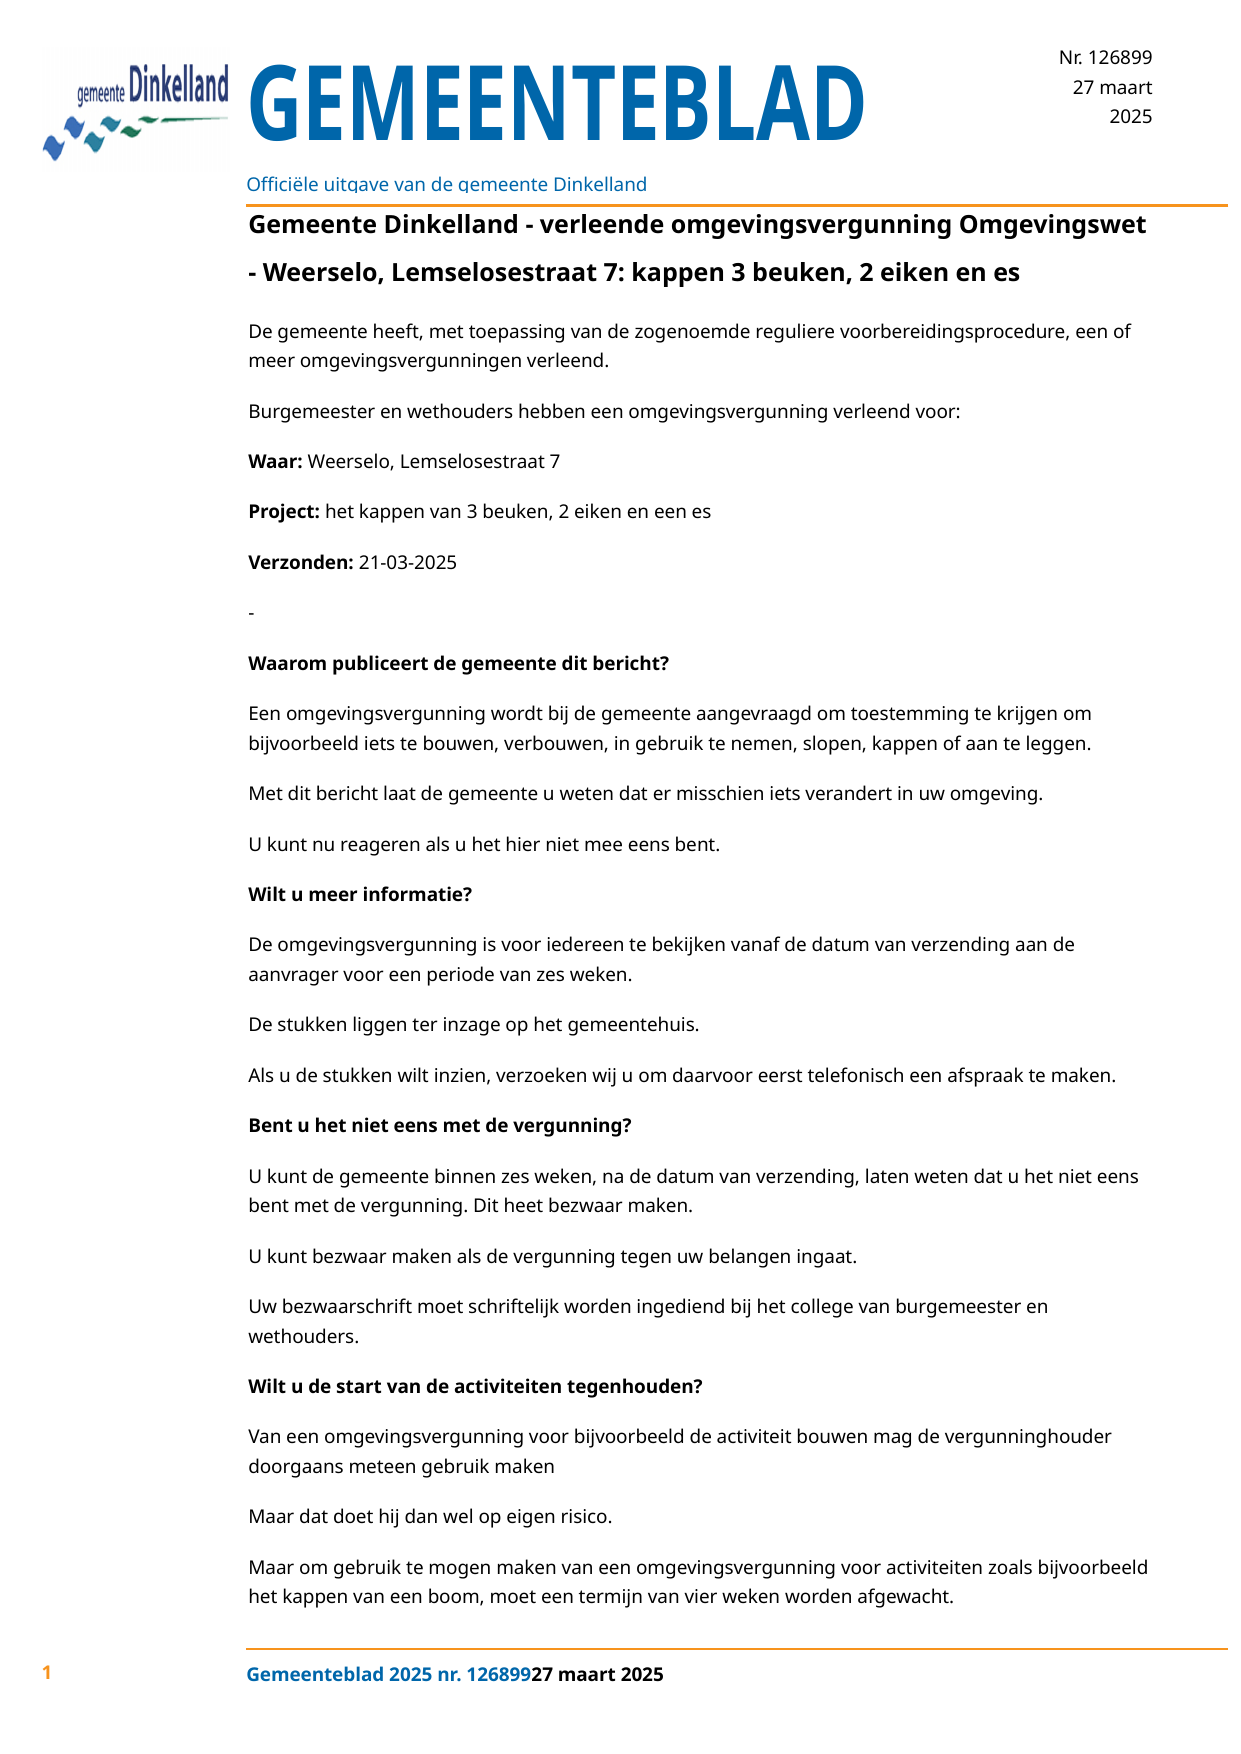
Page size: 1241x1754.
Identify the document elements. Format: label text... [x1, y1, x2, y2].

text Gemeente Dinkelland - verleende omgevingsvergunning Omgevingswet - Weerselo, Lemselosestraat 7: kappen 3 beuken, 2 eiken en es [248, 207, 1152, 288]
text Uw bezwaarschrift moet schriftelijk worden ingediend bij het college van burgemeester en wethouders. [248, 1293, 1152, 1349]
text Project: het kappen van 3 beuken, 2 eiken en een es [248, 499, 1152, 524]
text Een omgevingsvergunning wordt bij de gemeente aangevraagd om toestemming te krijgen om bijvoorbeeld iets te bouwen, verbouwen, in gebruik te nemen, slopen, kappen of aan te leggen. [248, 700, 1152, 756]
text Met dit bericht laat de gemeente u weten dat er misschien iets verandert in uw omgeving. [248, 780, 1152, 806]
text De omgevingsvergunning is voor iedereen te bekijken vanaf de datum van verzending aan de aanvrager voor een periode van zes weken. [248, 932, 1152, 987]
text De gemeente heeft, met toepassing van de zogenoemde reguliere voorbereidingsprocedure, een of meer omgevingsvergunningen verleend. [248, 318, 1152, 373]
text Van een omgevingsvergunning voor bijvoorbeeld de activiteit bouwen mag de vergunninghouder doorgaans meteen gebruik maken [248, 1424, 1152, 1479]
text De stukken liggen ter inzage op het gemeentehuis. [248, 1012, 1152, 1037]
text U kunt de gemeente binnen zes weken, na de datum van verzending, laten weten dat u het niet eens bent met de vergunning. Dit heet bezwaar maken. [248, 1163, 1152, 1218]
text Maar om gebruik te mogen maken van een omgevingsvergunning voor activiteiten zoals bijvoorbeeld het kappen van een boom, moet een termijn van vier weken worden afgewacht. [248, 1554, 1152, 1609]
text Burgemeester en wethouders hebben een omgevingsvergunning verleend voor: [248, 398, 1152, 424]
text - [248, 599, 1152, 625]
text Maar dat doet hij dan wel op eigen risico. [248, 1504, 1152, 1529]
text Waar: Weerselo, Lemselosestraat 7 [248, 448, 1152, 474]
text Verzonden: 21-03-2025 [248, 549, 1152, 575]
text Bent u het niet eens met de vergunning? [248, 1112, 1152, 1138]
text Als u de stukken wilt inzien, verzoeken wij u om daarvoor eerst telefonisch een afspraak te maken. [248, 1062, 1152, 1088]
text U kunt nu reageren als u het hier niet mee eens bent. [248, 831, 1152, 857]
text U kunt bezwaar maken als de vergunning tegen uw belangen ingaat. [248, 1243, 1152, 1269]
text Wilt u de start van de activiteiten tegenhouden? [248, 1373, 1152, 1399]
text Wilt u meer informatie? [248, 881, 1152, 907]
picture [41, 47, 231, 172]
text Waarom publiceert de gemeente dit bericht? [248, 650, 1152, 676]
